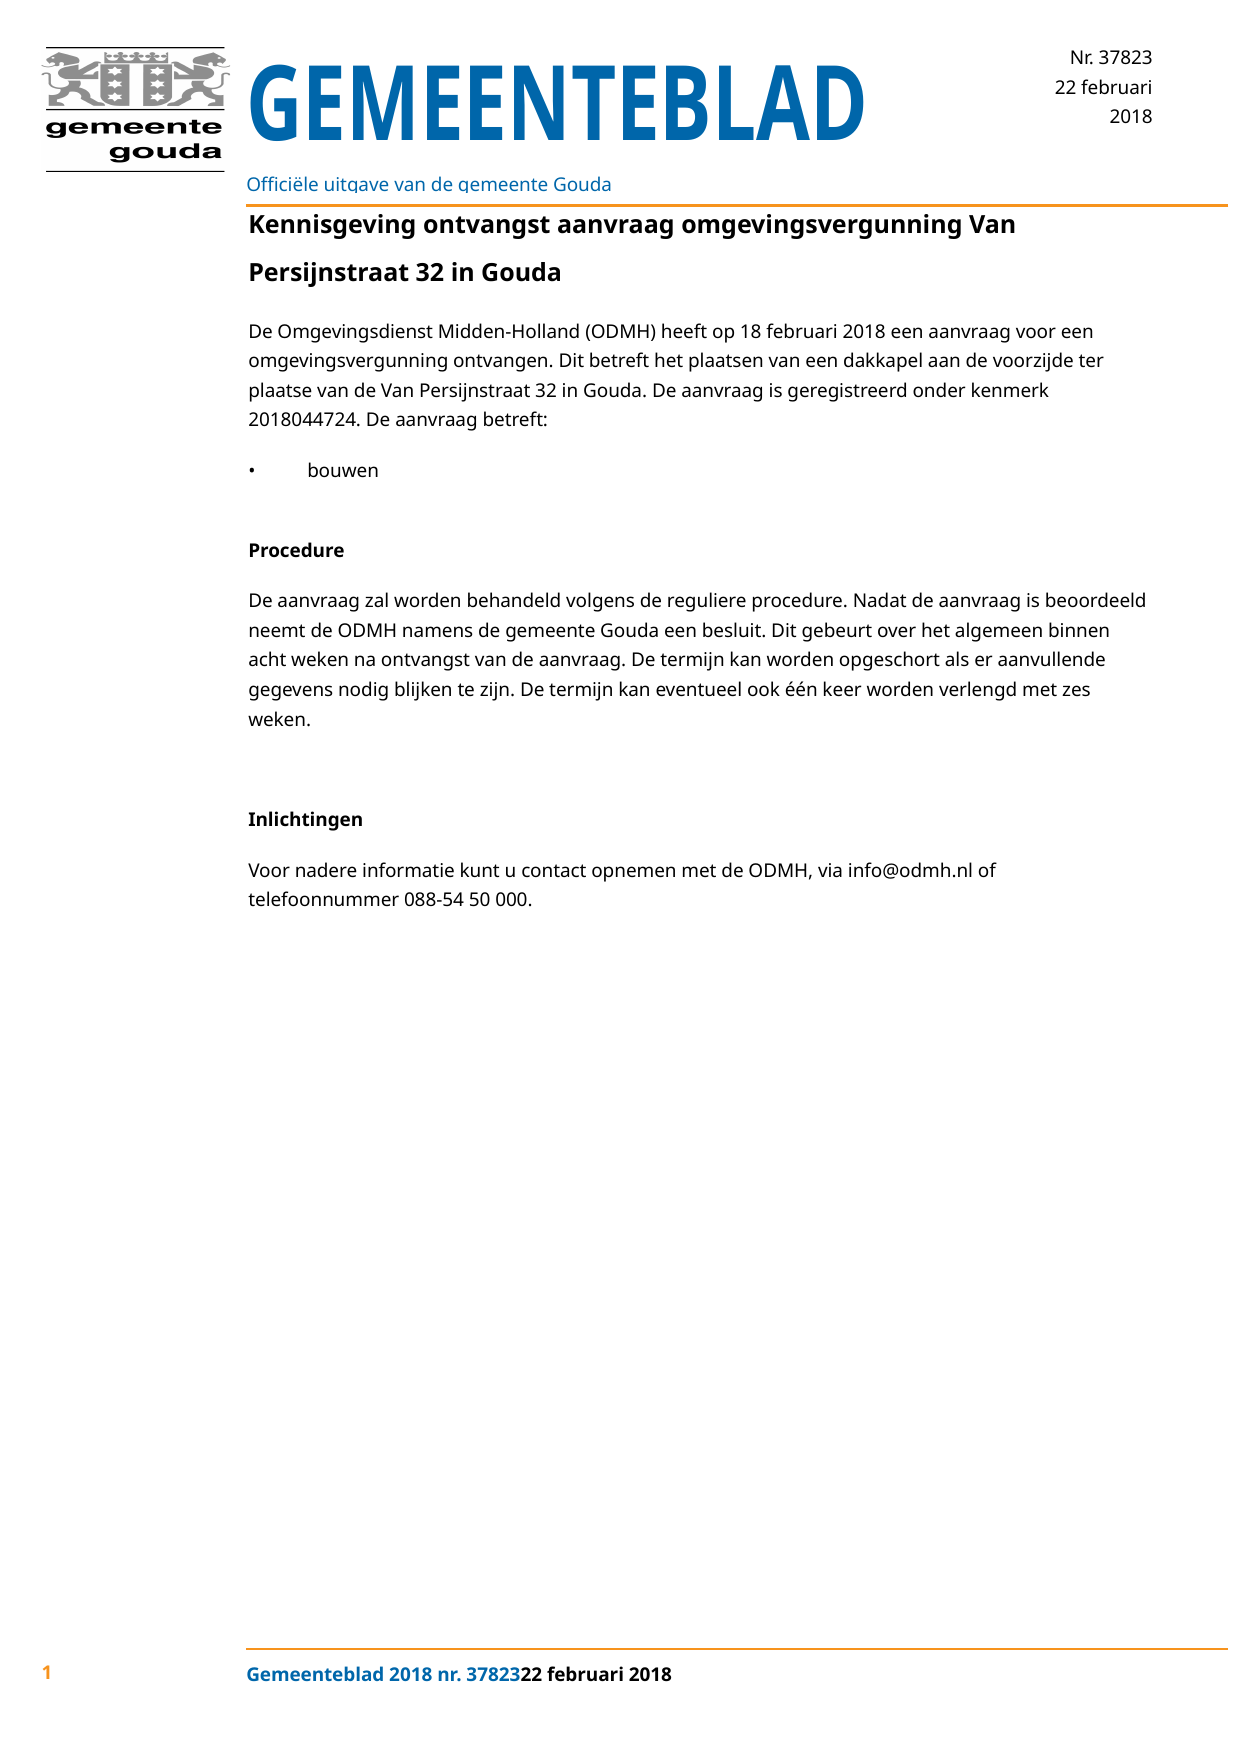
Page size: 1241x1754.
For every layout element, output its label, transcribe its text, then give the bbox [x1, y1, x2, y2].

text Voor nadere informatie kunt u contact opnemen met de ODMH, via info@odmh.nl of telefoonnummer 088-54 50 000. [248, 857, 1152, 912]
text De Omgevingsdienst Midden-Holland (ODMH) heeft op 18 februari 2018 een aanvraag voor een omgevingsvergunning ontvangen. Dit betreft het plaatsen van een dakkapel aan de voorzijde ter plaatse van de Van Persijnstraat 32 in Gouda. De aanvraag is geregistreerd onder kenmerk 2018044724. De aanvraag betreft: [248, 318, 1152, 432]
text De aanvraag zal worden behandeld volgens de reguliere procedure. Nadat de aanvraag is beoordeeld neemt de ODMH namens de gemeente Gouda een besluit. Dit gebeurt over het algemeen binnen acht weken na ontvangst van de aanvraag. De termijn kan worden opgeschort als er aanvullende gegevens nodig blijken te zijn. De termijn kan eventueel ook één keer worden verlengd met zes weken. [248, 587, 1152, 732]
picture [41, 47, 231, 172]
text Kennisgeving ontvangst aanvraag omgevingsvergunning Van Persijnstraat 32 in Gouda [248, 207, 1152, 288]
list bouwen [248, 457, 1152, 483]
text Inlichtingen [248, 807, 1152, 832]
text Procedure [248, 537, 1152, 563]
